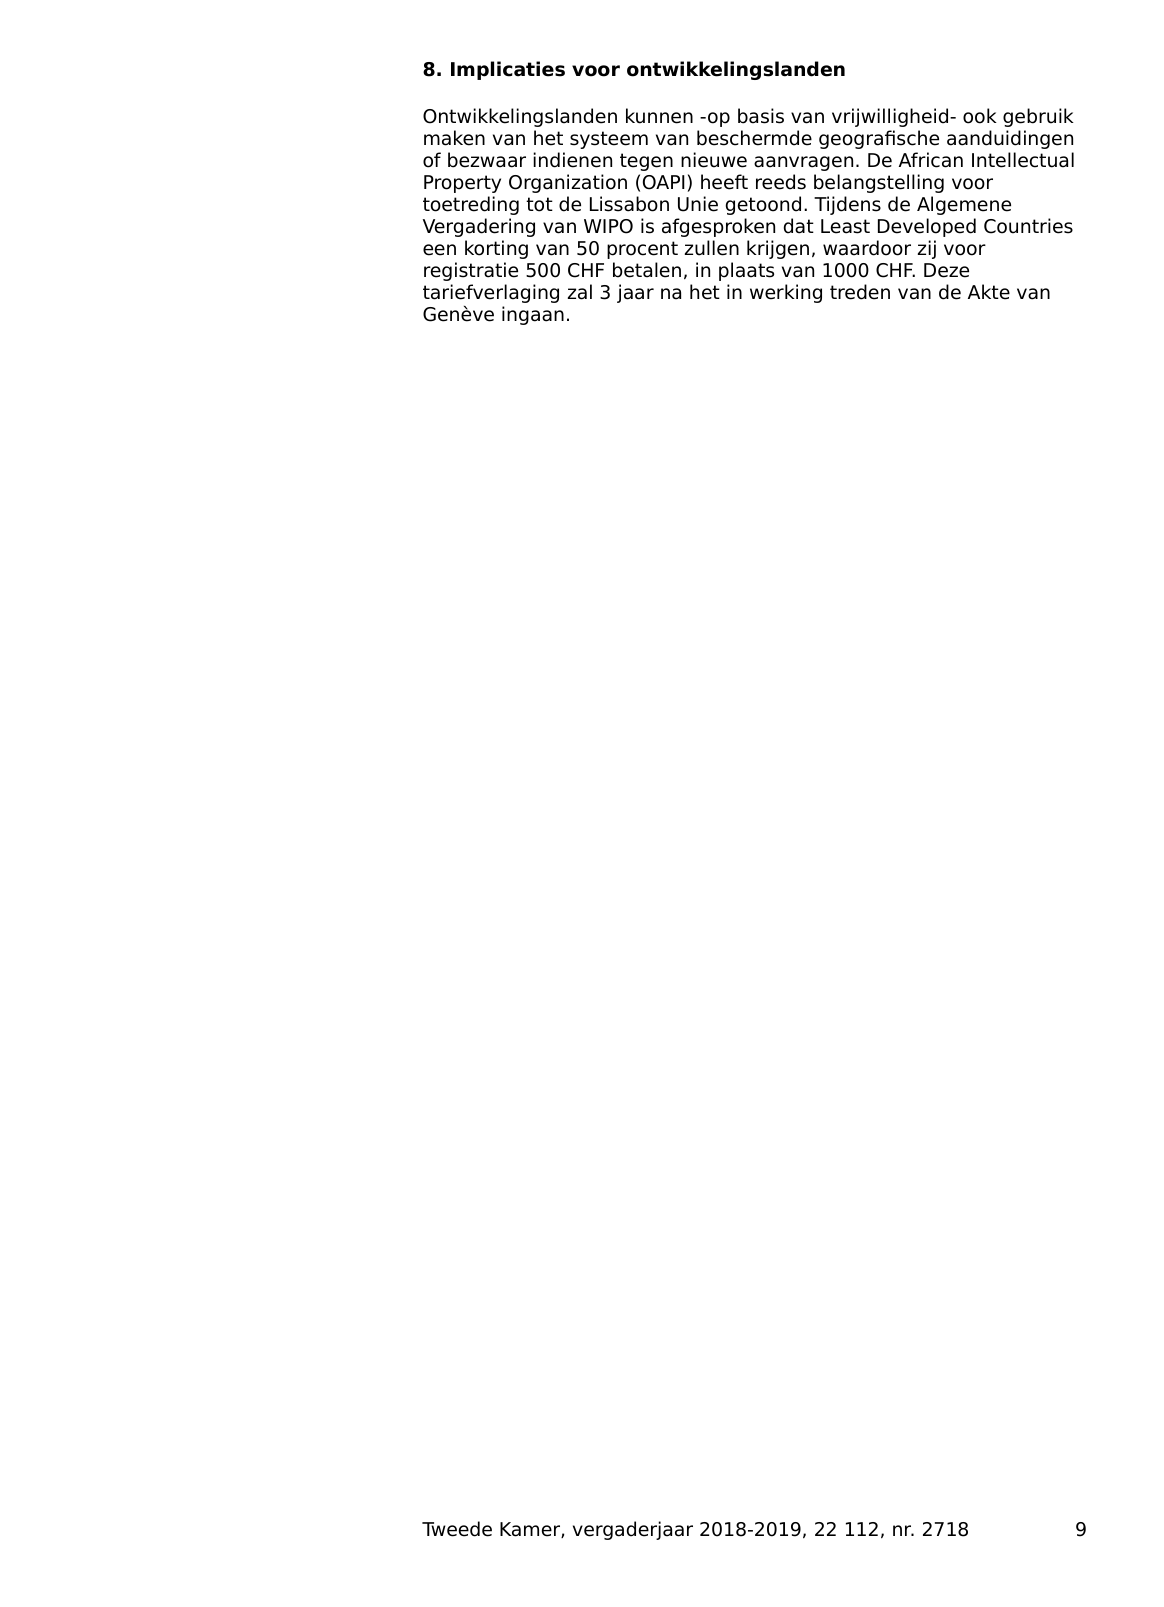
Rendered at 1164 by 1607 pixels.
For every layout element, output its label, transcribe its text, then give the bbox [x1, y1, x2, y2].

subtitle 8. Implicaties voor ontwikkelingslanden [422, 59, 1087, 81]
text Ontwikkelingslanden kunnen -op basis van vrijwilligheid- ook gebruik maken van het systeem van beschermde geografische aanduidingen of bezwaar indienen tegen nieuwe aanvragen. De African Intellectual Property Organization (OAPI) heeft reeds belangstelling voor toetreding tot de Lissabon Unie getoond. Tijdens de Algemene Vergadering van WIPO is afgesproken dat Least Developed Countries een korting van 50 procent zullen krijgen, waardoor zij voor registratie 500 CHF betalen, in plaats van 1000 CHF. Deze tariefverlaging zal 3 jaar na het in werking treden van de Akte van Genève ingaan. [422, 106, 1087, 326]
